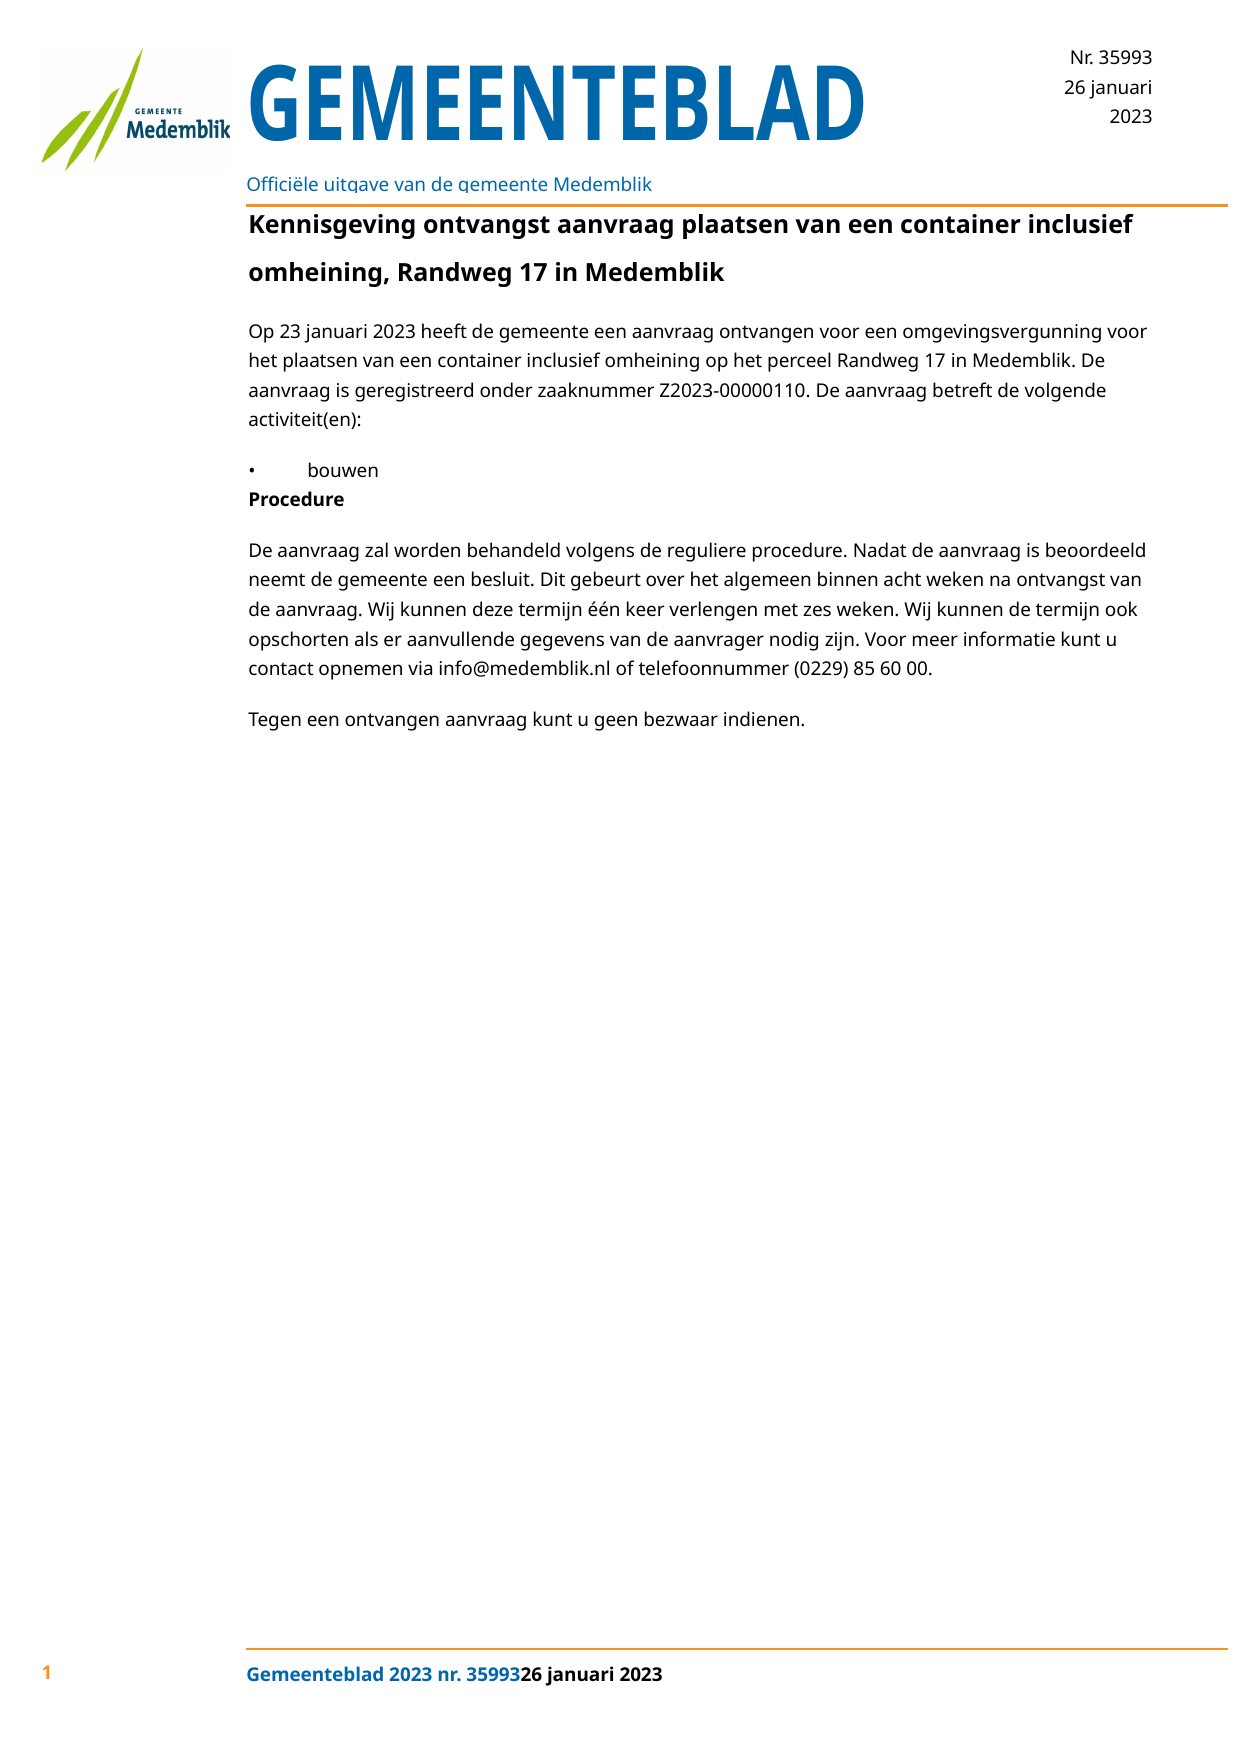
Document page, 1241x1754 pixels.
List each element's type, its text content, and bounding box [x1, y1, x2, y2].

picture [41, 47, 231, 172]
list bouwen [248, 457, 1152, 483]
text Procedure [248, 487, 1152, 512]
text Kennisgeving ontvangst aanvraag plaatsen van een container inclusief omheining, Randweg 17 in Medemblik [248, 207, 1152, 288]
text Tegen een ontvangen aanvraag kunt u geen bezwaar indienen. [248, 706, 1152, 732]
text Op 23 januari 2023 heeft de gemeente een aanvraag ontvangen voor een omgevingsvergunning voor het plaatsen van een container inclusief omheining op het perceel Randweg 17 in Medemblik. De aanvraag is geregistreerd onder zaaknummer Z2023-00000110. De aanvraag betreft de volgende activiteit(en): [248, 318, 1152, 432]
text De aanvraag zal worden behandeld volgens de reguliere procedure. Nadat de aanvraag is beoordeeld neemt de gemeente een besluit. Dit gebeurt over het algemeen binnen acht weken na ontvangst van de aanvraag. Wij kunnen deze termijn één keer verlengen met zes weken. Wij kunnen de termijn ook opschorten als er aanvullende gegevens van de aanvrager nodig zijn. Voor meer informatie kunt u contact opnemen via info@medemblik.nl of telefoonnummer (0229) 85 60 00. [248, 537, 1152, 681]
